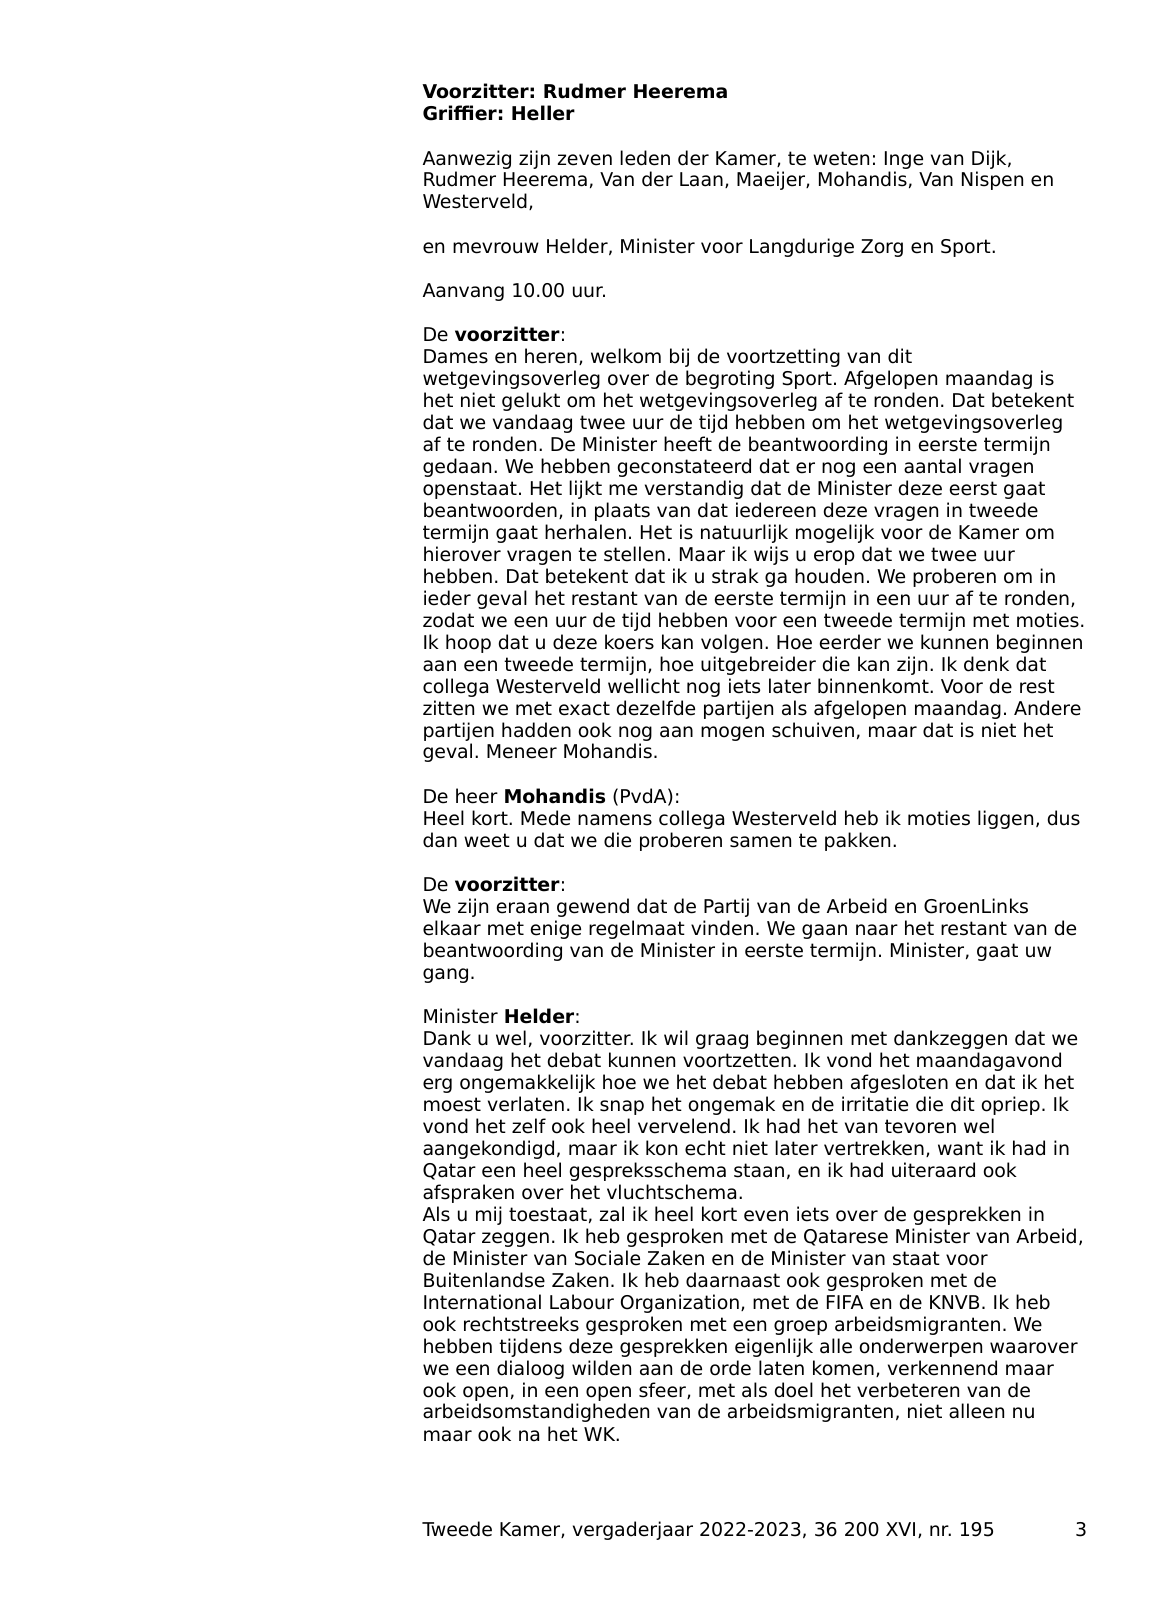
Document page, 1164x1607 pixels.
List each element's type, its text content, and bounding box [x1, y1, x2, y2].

text Griffier: Heller [422, 103, 1087, 125]
text Dames en heren, welkom bij de voortzetting van dit wetgevingsoverleg over de begroting Sport. Afgelopen maandag is het niet gelukt om het wetgevingsoverleg af te ronden. Dat betekent dat we vandaag twee uur de tijd hebben om het wetgevingsoverleg af te ronden. De Minister heeft de beantwoording in eerste termijn gedaan. We hebben geconstateerd dat er nog een aantal vragen openstaat. Het lijkt me verstandig dat de Minister deze eerst gaat beantwoorden, in plaats van dat iedereen deze vragen in tweede termijn gaat herhalen. Het is natuurlijk mogelijk voor de Kamer om hierover vragen te stellen. Maar ik wijs u erop dat we twee uur hebben. Dat betekent dat ik u strak ga houden. We proberen om in ieder geval het restant van de eerste termijn in een uur af te ronden, zodat we een uur de tijd hebben voor een tweede termijn met moties. Ik hoop dat u deze koers kan volgen. Hoe eerder we kunnen beginnen aan een tweede termijn, hoe uitgebreider die kan zijn. Ik denk dat collega Westerveld wellicht nog iets later binnenkomt. Voor de rest zitten we met exact dezelfde partijen als afgelopen maandag. Andere partijen hadden ook nog aan mogen schuiven, maar dat is niet het geval. Meneer Mohandis. [422, 346, 1087, 763]
text De voorzitter: [422, 874, 1087, 896]
text Aanvang 10.00 uur. [422, 280, 1087, 302]
text De voorzitter: [422, 324, 1087, 346]
text We zijn eraan gewend dat de Partij van de Arbeid en GroenLinks elkaar met enige regelmaat vinden. We gaan naar het restant van de beantwoording van de Minister in eerste termijn. Minister, gaat uw gang. [422, 896, 1087, 984]
text De heer Mohandis (PvdA): [422, 786, 1087, 808]
text Aanwezig zijn zeven leden der Kamer, te weten: Inge van Dijk, Rudmer Heerema, Van der Laan, Maeijer, Mohandis, Van Nispen en Westerveld, [422, 147, 1087, 213]
text Heel kort. Mede namens collega Westerveld heb ik moties liggen, dus dan weet u dat we die proberen samen te pakken. [422, 808, 1087, 852]
text Dank u wel, voorzitter. Ik wil graag beginnen met dankzeggen dat we vandaag het debat kunnen voortzetten. Ik vond het maandagavond erg ongemakkelijk hoe we het debat hebben afgesloten en dat ik het moest verlaten. Ik snap het ongemak en de irritatie die dit opriep. Ik vond het zelf ook heel vervelend. Ik had het van tevoren wel aangekondigd, maar ik kon echt niet later vertrekken, want ik had in Qatar een heel gespreksschema staan, en ik had uiteraard ook afspraken over het vluchtschema. [422, 1028, 1087, 1204]
text en mevrouw Helder, Minister voor Langdurige Zorg en Sport. [422, 236, 1087, 257]
text Minister Helder: [422, 1006, 1087, 1028]
text Voorzitter: Rudmer Heerema [422, 81, 1087, 103]
text Als u mij toestaat, zal ik heel kort even iets over de gesprekken in Qatar zeggen. Ik heb gesproken met de Qatarese Minister van Arbeid, de Minister van Sociale Zaken en de Minister van staat voor Buitenlandse Zaken. Ik heb daarnaast ook gesproken met de International Labour Organization, met de FIFA en de KNVB. Ik heb ook rechtstreeks gesproken met een groep arbeidsmigranten. We hebben tijdens deze gesprekken eigenlijk alle onderwerpen waarover we een dialoog wilden aan de orde laten komen, verkennend maar ook open, in een open sfeer, met als doel het verbeteren van de arbeidsomstandigheden van de arbeidsmigranten, niet alleen nu maar ook na het WK. [422, 1204, 1087, 1445]
